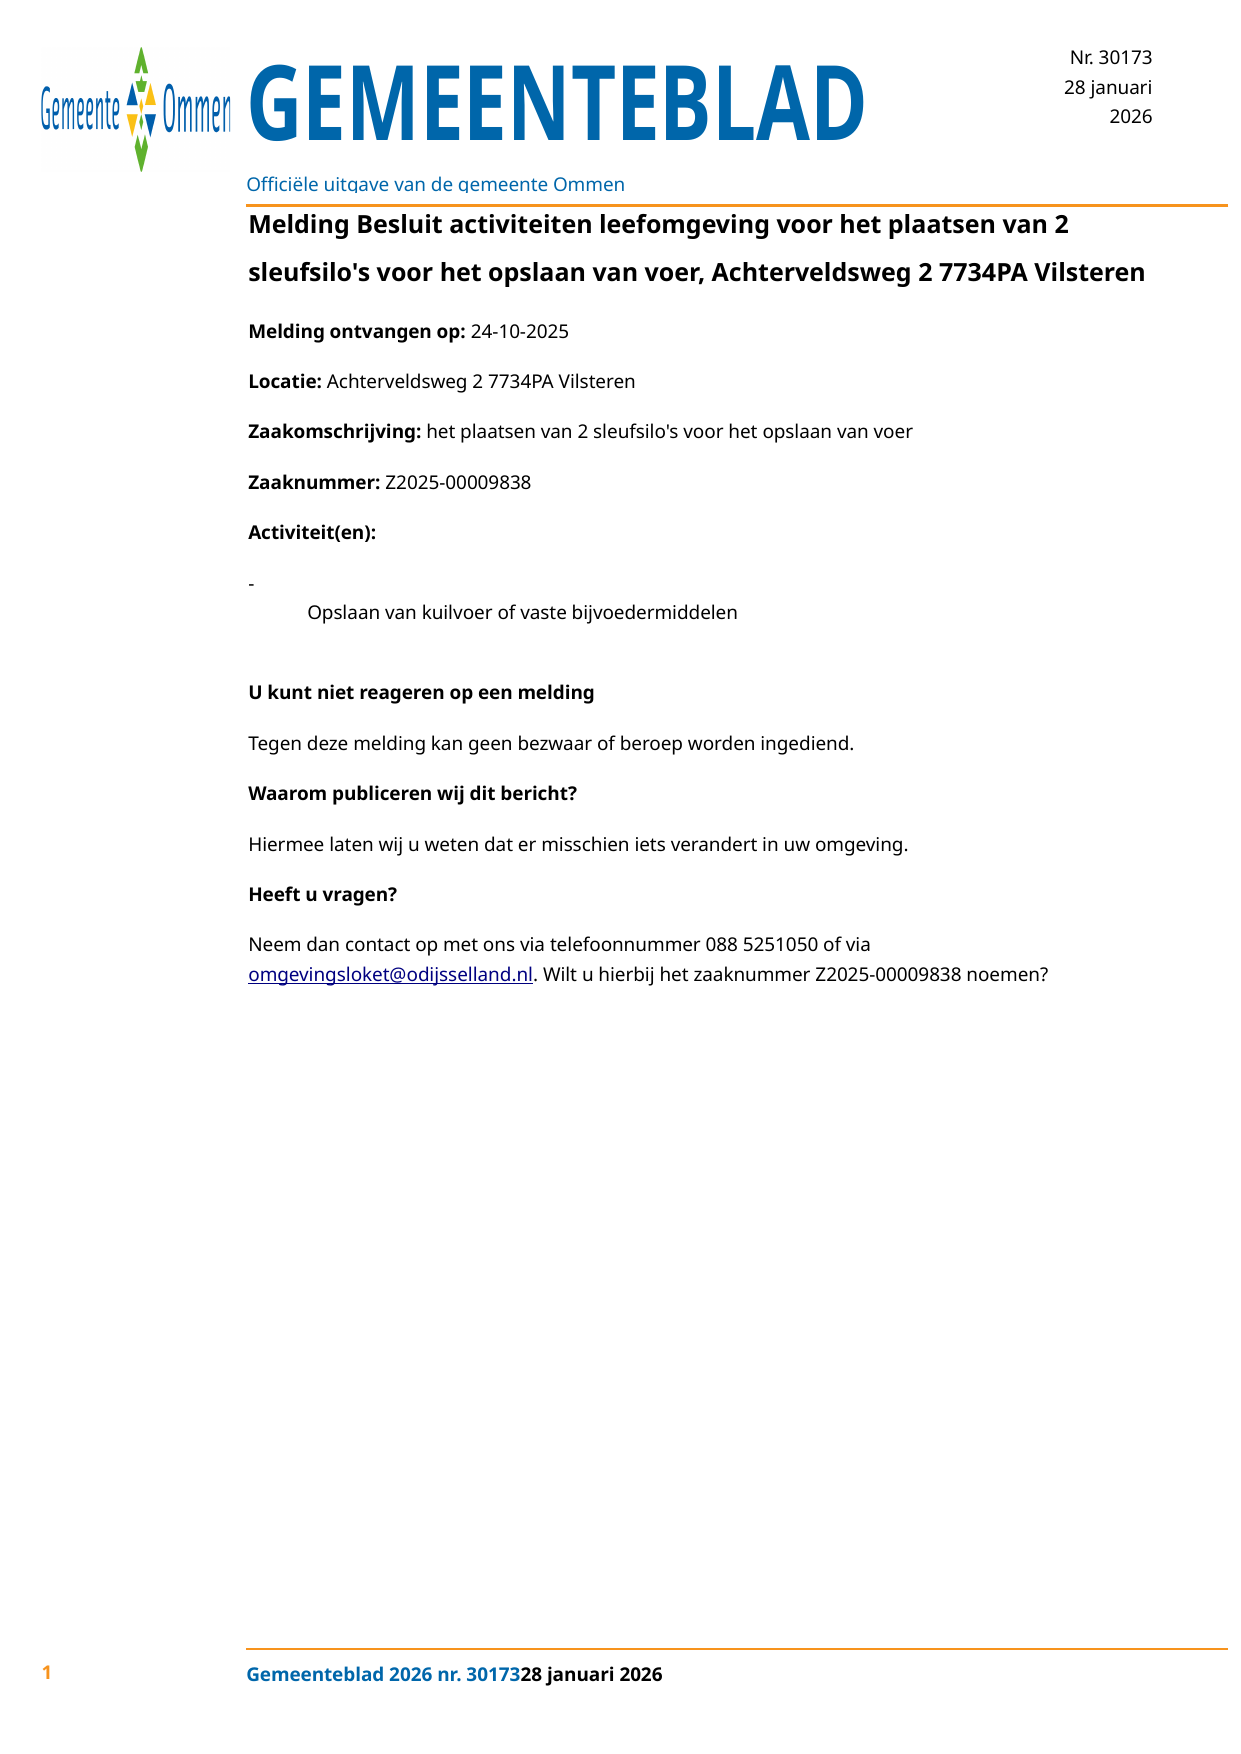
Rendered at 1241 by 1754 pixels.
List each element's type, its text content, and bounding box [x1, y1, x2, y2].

text Activiteit(en): [248, 519, 1152, 545]
text Hiermee laten wij u weten dat er misschien iets verandert in uw omgeving. [248, 831, 1152, 857]
text U kunt niet reageren op een melding [248, 679, 1152, 705]
text Locatie: Achterveldsweg 2 7734PA Vilsteren [248, 368, 1152, 394]
text Heeft u vragen? [248, 881, 1152, 907]
picture [41, 47, 231, 172]
text Zaaknummer: Z2025-00009838 [248, 469, 1152, 495]
text Melding Besluit activiteiten leefomgeving voor het plaatsen van 2 sleufsilo's voor het opslaan van voer, Achterveldsweg 2 7734PA Vilsteren [248, 207, 1152, 288]
text Tegen deze melding kan geen bezwaar of beroep worden ingediend. [248, 730, 1152, 756]
text Waarom publiceren wij dit bericht? [248, 780, 1152, 806]
text Zaakomschrijving: het plaatsen van 2 sleufsilo's voor het opslaan van voer [248, 419, 1152, 444]
list Opslaan van kuilvoer of vaste bijvoedermiddelen [248, 599, 1152, 625]
text Neem dan contact op met ons via telefoonnummer 088 5251050 of via omgevingsloket@odijsselland.nl. Wilt u hierbij het zaaknummer Z2025-00009838 noemen? [248, 932, 1152, 987]
text Melding ontvangen op: 24-10-2025 [248, 318, 1152, 344]
